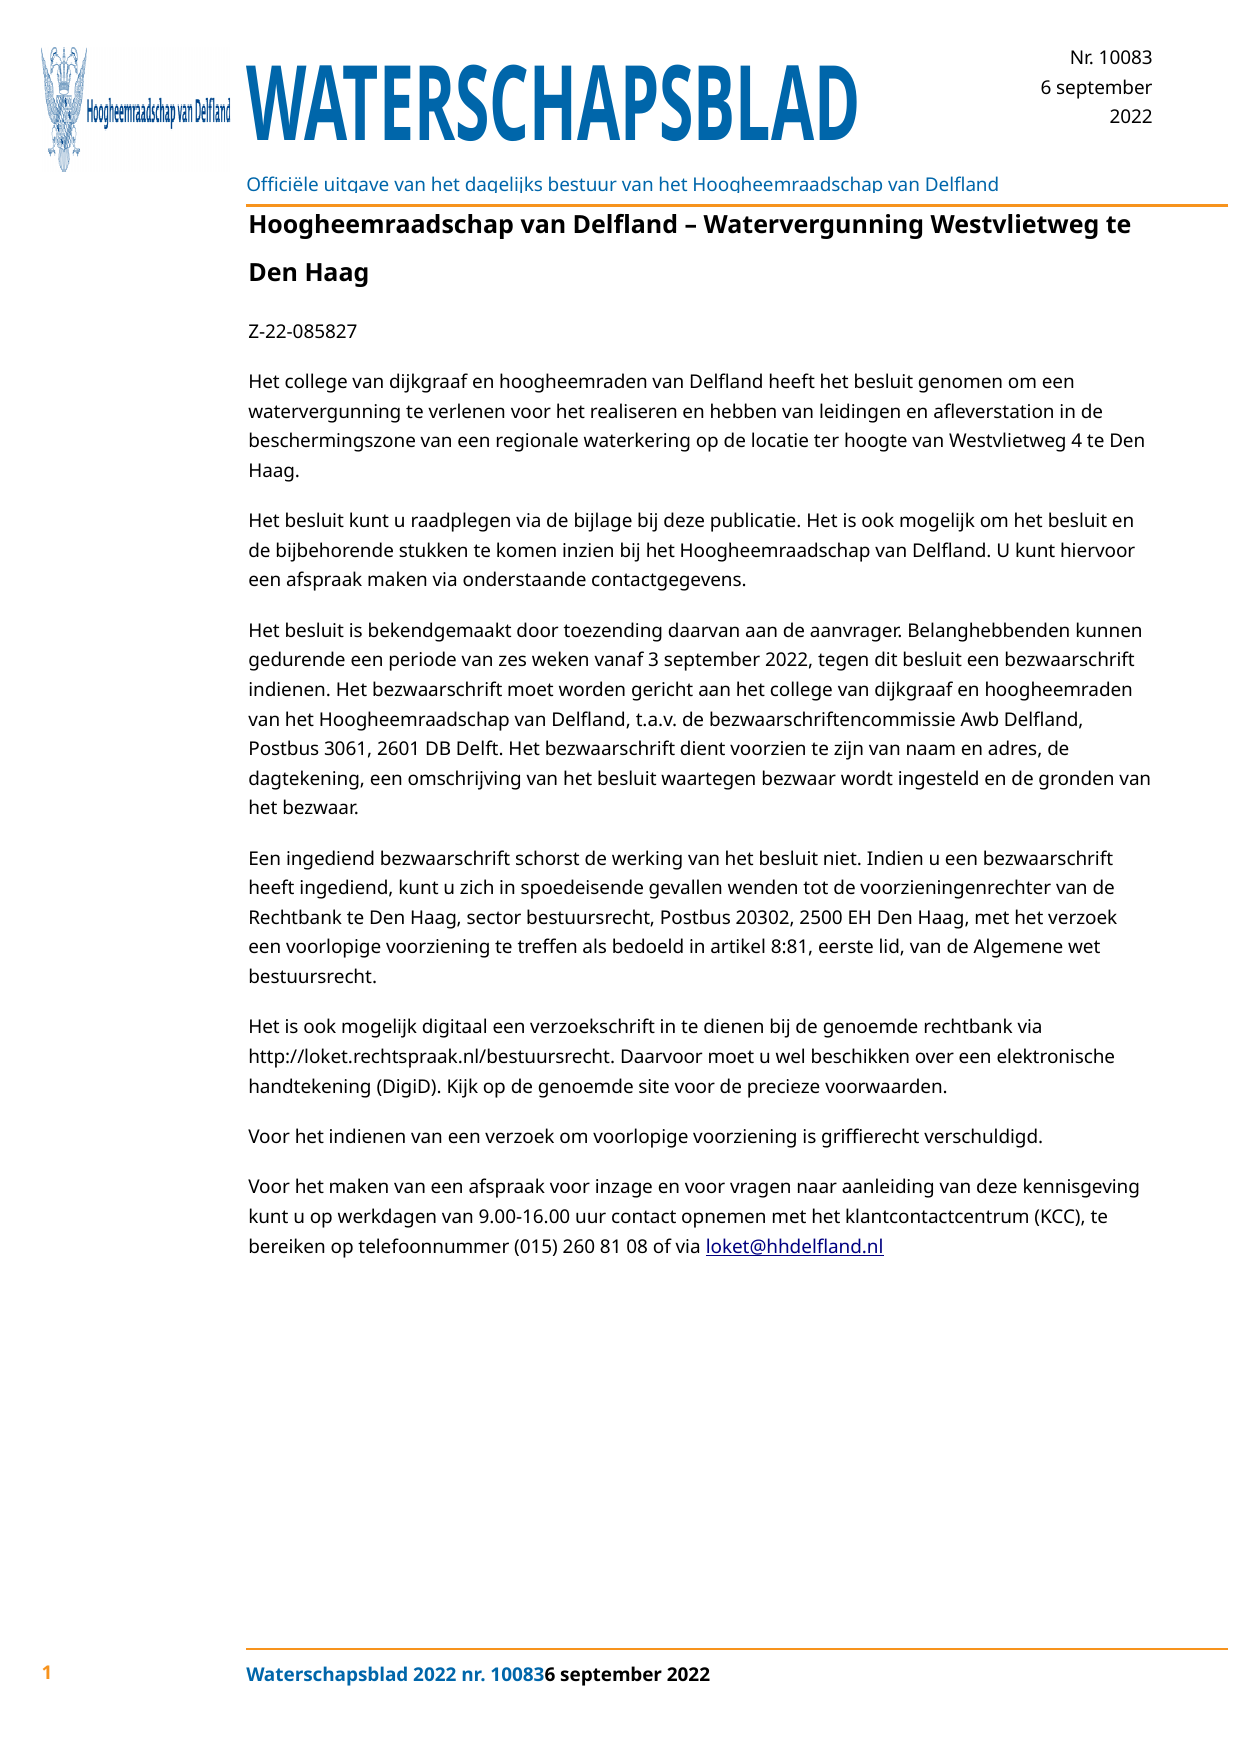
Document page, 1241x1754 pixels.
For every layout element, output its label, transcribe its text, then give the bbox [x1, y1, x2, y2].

text Het is ook mogelijk digitaal een verzoekschrift in te dienen bij de genoemde rechtbank via http://loket.rechtspraak.nl/bestuursrecht. Daarvoor moet u wel beschikken over een elektronische handtekening (DigiD). Kijk op de genoemde site voor de precieze voorwaarden. [248, 1014, 1152, 1099]
text Een ingediend bezwaarschrift schorst de werking van het besluit niet. Indien u een bezwaarschrift heeft ingediend, kunt u zich in spoedeisende gevallen wenden tot de voorzieningenrechter van de Rechtbank te Den Haag, sector bestuursrecht, Postbus 20302, 2500 EH Den Haag, met het verzoek een voorlopige voorziening te treffen als bedoeld in artikel 8:81, eerste lid, van de Algemene wet bestuursrecht. [248, 845, 1152, 989]
text Voor het indienen van een verzoek om voorlopige voorziening is griffierecht verschuldigd. [248, 1123, 1152, 1149]
picture [41, 47, 231, 172]
text Het college van dijkgraaf en hoogheemraden van Delfland heeft het besluit genomen om een watervergunning te verlenen voor het realiseren en hebben van leidingen en afleverstation in de beschermingszone van een regionale waterkering op de locatie ter hoogte van Westvlietweg 4 te Den Haag. [248, 368, 1152, 483]
text Hoogheemraadschap van Delfland – Watervergunning Westvlietweg te Den Haag [248, 207, 1152, 288]
text Het besluit kunt u raadplegen via de bijlage bij deze publicatie. Het is ook mogelijk om het besluit en de bijbehorende stukken te komen inzien bij het Hoogheemraadschap van Delfland. U kunt hiervoor een afspraak maken via onderstaande contactgegevens. [248, 507, 1152, 592]
text Het besluit is bekendgemaakt door toezending daarvan aan de aanvrager. Belanghebbenden kunnen gedurende een periode van zes weken vanaf 3 september 2022, tegen dit besluit een bezwaarschrift indienen. Het bezwaarschrift moet worden gericht aan het college van dijkgraaf en hoogheemraden van het Hoogheemraadschap van Delfland, t.a.v. de bezwaarschriftencommissie Awb Delfland, Postbus 3061, 2601 DB Delft. Het bezwaarschrift dient voorzien te zijn van naam en adres, de dagtekening, een omschrijving van het besluit waartegen bezwaar wordt ingesteld en de gronden van het bezwaar. [248, 617, 1152, 820]
text Voor het maken van een afspraak voor inzage en voor vragen naar aanleiding van deze kennisgeving kunt u op werkdagen van 9.00-16.00 uur contact opnemen met het klantcontactcentrum (KCC), te bereiken op telefoonnummer (015) 260 81 08 of via loket@hhdelfland.nl [248, 1174, 1152, 1259]
text Z-22-085827 [248, 318, 1152, 344]
